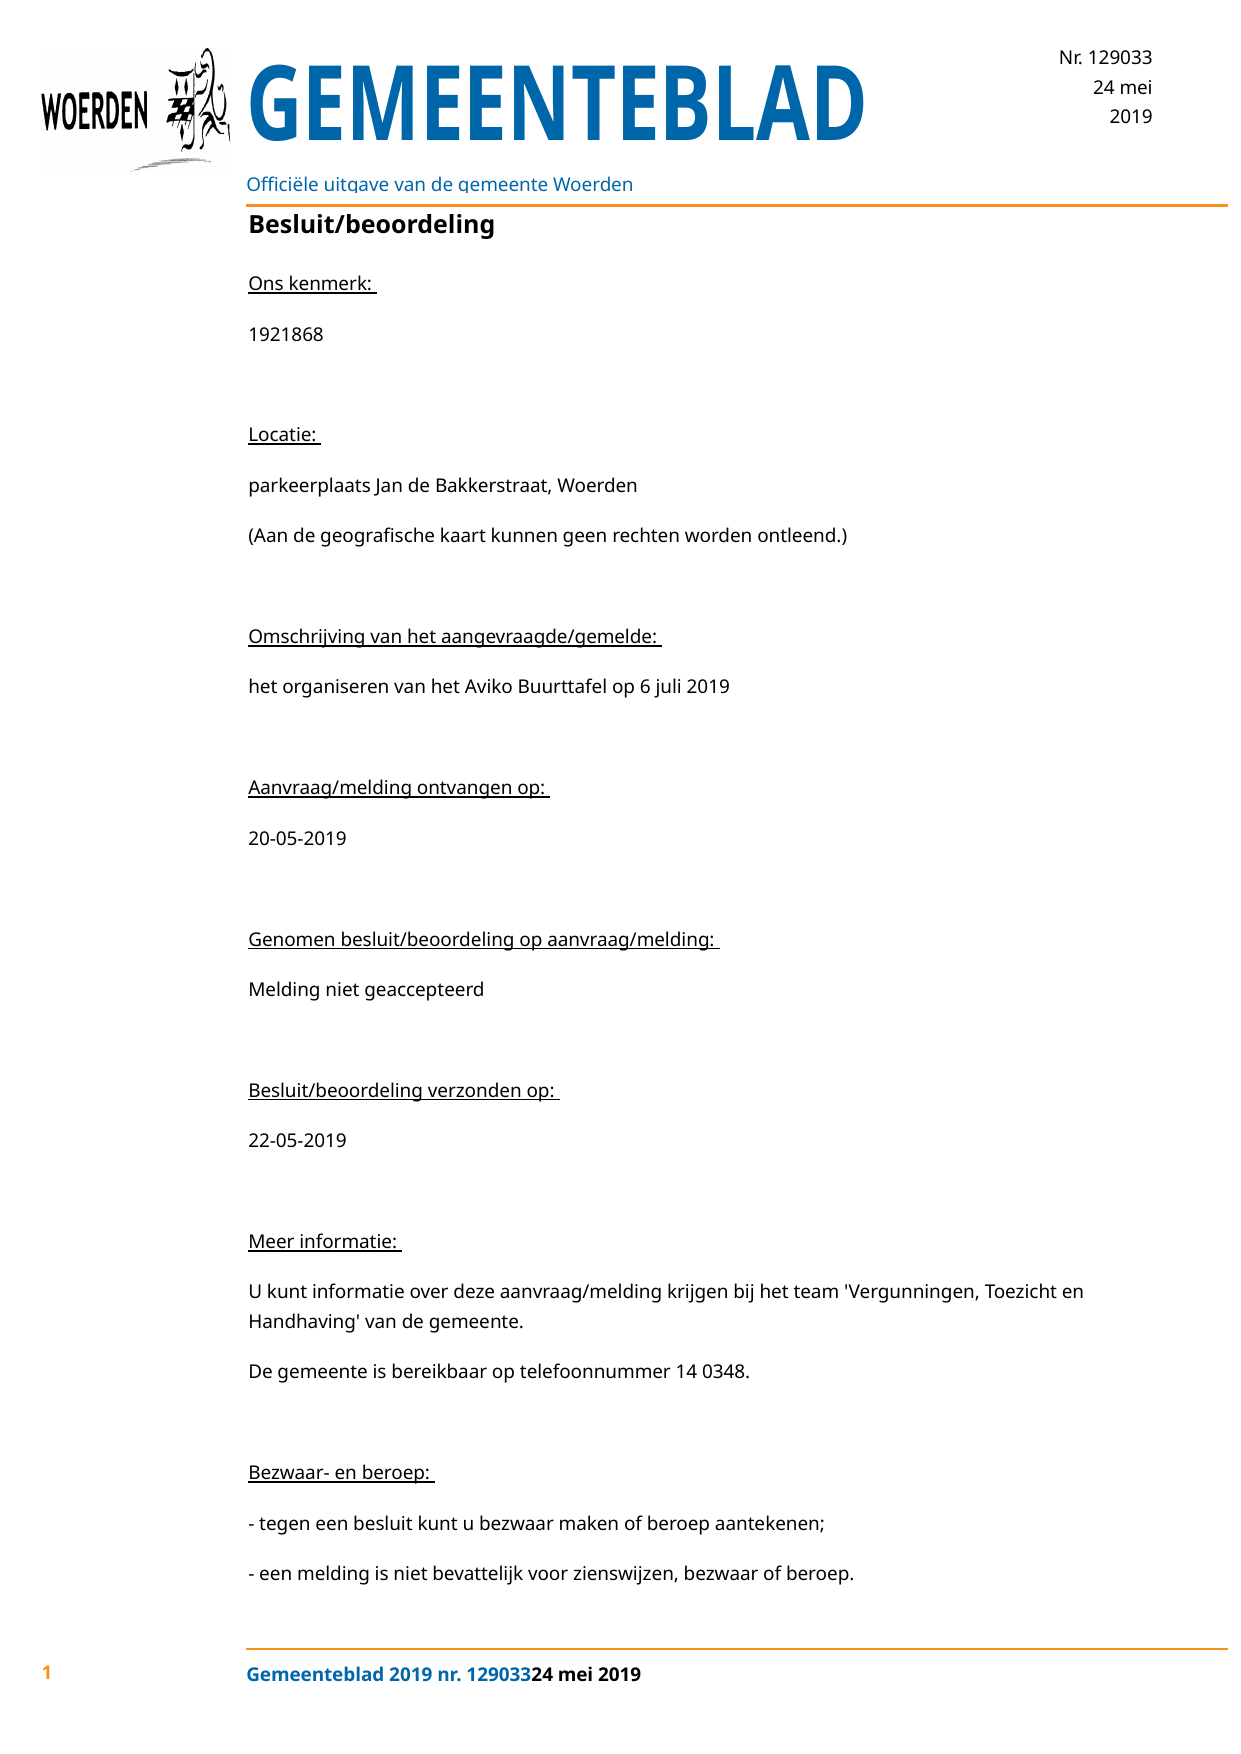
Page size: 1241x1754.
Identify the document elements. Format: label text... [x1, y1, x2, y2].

text Aanvraag/melding ontvangen op: [248, 774, 1152, 800]
text De gemeente is bereikbaar op telefoonnummer 14 0348. [248, 1359, 1152, 1384]
text - tegen een besluit kunt u bezwaar maken of beroep aantekenen; [248, 1510, 1152, 1536]
text 1921868 [248, 321, 1152, 346]
text Locatie: [248, 422, 1152, 447]
text - een melding is niet bevattelijk voor zienswijzen, bezwaar of beroep. [248, 1560, 1152, 1586]
text Besluit/beoordeling [248, 207, 1152, 241]
text U kunt informatie over deze aanvraag/melding krijgen bij het team 'Vergunningen, Toezicht en Handhaving' van de gemeente. [248, 1279, 1152, 1334]
text (Aan de geografische kaart kunnen geen rechten worden ontleend.) [248, 522, 1152, 548]
text parkeerplaats Jan de Bakkerstraat, Woerden [248, 472, 1152, 498]
text Melding niet geaccepteerd [248, 976, 1152, 1002]
text Omschrijving van het aangevraagde/gemelde: [248, 623, 1152, 649]
text 22-05-2019 [248, 1127, 1152, 1153]
text 20-05-2019 [248, 825, 1152, 851]
text Genomen besluit/beoordeling op aanvraag/melding: [248, 926, 1152, 951]
text Besluit/beoordeling verzonden op: [248, 1077, 1152, 1103]
text het organiseren van het Aviko Buurttafel op 6 juli 2019 [248, 674, 1152, 699]
picture [41, 47, 231, 172]
text Meer informatie: [248, 1228, 1152, 1254]
text Ons kenmerk: [248, 270, 1152, 296]
text Bezwaar- en beroep: [248, 1459, 1152, 1485]
